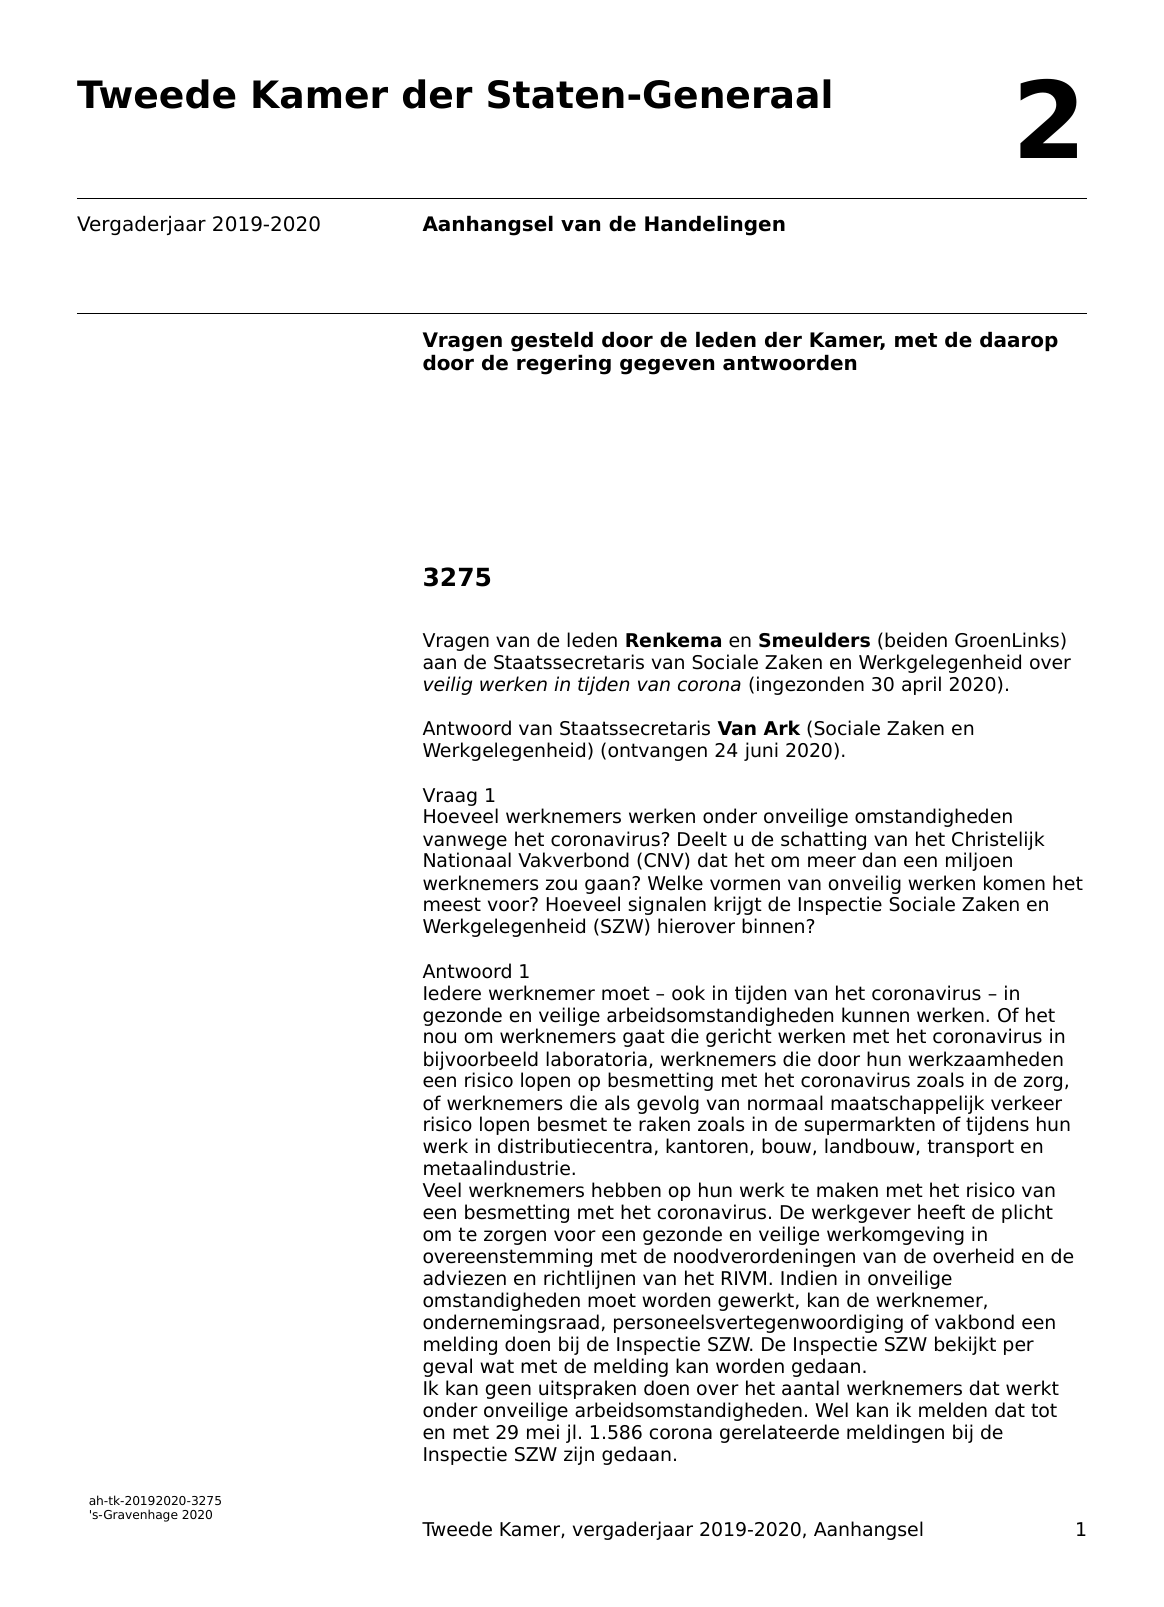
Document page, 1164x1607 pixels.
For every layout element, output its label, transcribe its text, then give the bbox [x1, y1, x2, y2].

text Veel werknemers hebben op hun werk te maken met het risico van een besmetting met het coronavirus. De werkgever heeft de plicht om te zorgen voor een gezonde en veilige werkomgeving in overeenstemming met de noodverordeningen van de overheid en de adviezen en richtlijnen van het RIVM. Indien in onveilige omstandigheden moet worden gewerkt, kan de werknemer, ondernemingsraad, personeelsvertegenwoordiging of vakbond een melding doen bij de Inspectie SZW. De Inspectie SZW bekijkt per geval wat met de melding kan worden gedaan. [422, 1180, 1087, 1378]
text Ik kan geen uitspraken doen over het aantal werknemers dat werkt onder onveilige arbeidsomstandigheden. Wel kan ik melden dat tot en met 29 mei jl. 1.586 corona gerelateerde meldingen bij de Inspectie SZW zijn gedaan. [422, 1378, 1087, 1466]
text Antwoord 1 [422, 961, 1087, 982]
table_cell Vragen gesteld door de leden der Kamer, met de daarop door de regering gegeven antwoorden [422, 314, 1087, 375]
text ah-tk-20192020-3275 [88, 1494, 323, 1508]
text Hoeveel werknemers werken onder onveilige omstandigheden vanwege het coronavirus? Deelt u de schatting van het Christelijk Nationaal Vakverbond (CNV) dat het om meer dan een miljoen werknemers zou gaan? Welke vormen van onveilig werken komen het meest voor? Hoeveel signalen krijgt de Inspectie Sociale Zaken en Werkgelegenheid (SZW) hierover binnen? [422, 806, 1087, 938]
text Iedere werknemer moet – ook in tijden van het coronavirus – in gezonde en veilige arbeidsomstandigheden kunnen werken. Of het nou om werknemers gaat die gericht werken met het coronavirus in bijvoorbeeld laboratoria, werknemers die door hun werkzaamheden een risico lopen op besmetting met het coronavirus zoals in de zorg, of werknemers die als gevolg van normaal maatschappelijk verkeer risico lopen besmet te raken zoals in de supermarkten of tijdens hun werk in distributiecentra, kantoren, bouw, landbouw, transport en metaalindustrie. [422, 982, 1087, 1180]
text Vraag 1 [422, 784, 1087, 806]
text 's-Gravenhage 2020 [88, 1508, 323, 1522]
text Antwoord van Staatssecretaris Van Ark (Sociale Zaken en Werkgelegenheid) (ontvangen 24 juni 2020). [422, 718, 1087, 762]
table_cell Aanhangsel van de Handelingen [422, 199, 1087, 313]
text Vragen van de leden Renkema en Smeulders (beiden GroenLinks) aan de Staatssecretaris van Sociale Zaken en Werkgelegenheid over veilig werken in tijden van corona (ingezonden 30 april 2020). [422, 630, 1087, 696]
table_cell Vergaderjaar 2019-2020 [77, 199, 422, 313]
table_header Tweede Kamer der Staten-Generaal [77, 59, 886, 198]
table_header 2 [886, 59, 1087, 198]
table_cell [77, 314, 422, 375]
text 3275 [422, 563, 1087, 592]
